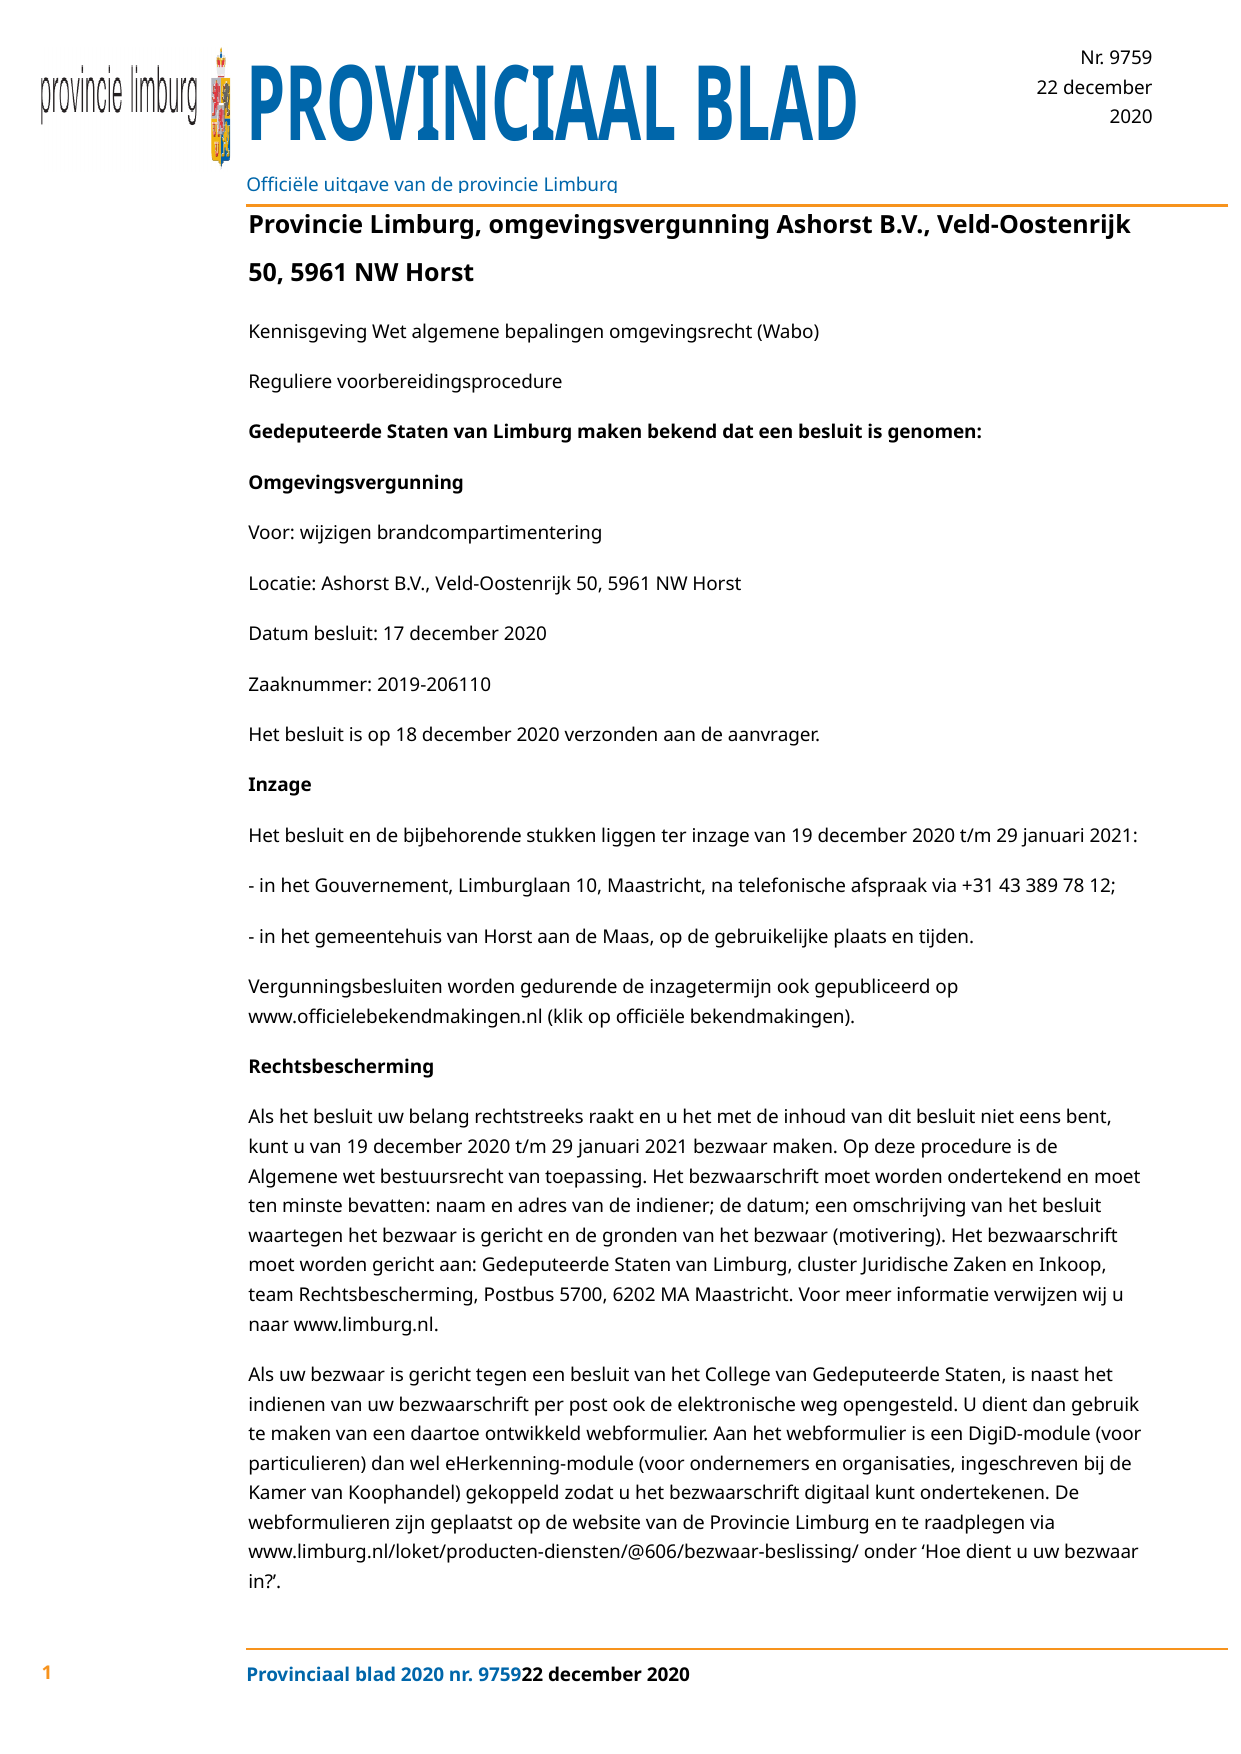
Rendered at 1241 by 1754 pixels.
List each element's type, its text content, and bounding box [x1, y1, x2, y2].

text Zaaknummer: 2019-206110 [248, 671, 1152, 697]
text Datum besluit: 17 december 2020 [248, 620, 1152, 646]
text Inzage [248, 772, 1152, 797]
text Omgevingsvergunning [248, 469, 1152, 495]
text Kennisgeving Wet algemene bepalingen omgevingsrecht (Wabo) [248, 318, 1152, 344]
text Als het besluit uw belang rechtstreeks raakt en u het met de inhoud van dit besluit niet eens bent, kunt u van 19 december 2020 t/m 29 januari 2021 bezwaar maken. Op deze procedure is de Algemene wet bestuursrecht van toepassing. Het bezwaarschrift moet worden ondertekend en moet ten minste bevatten: naam en adres van de indiener; de datum; een omschrijving van het besluit waartegen het bezwaar is gericht en de gronden van het bezwaar (motivering). Het bezwaarschrift moet worden gericht aan: Gedeputeerde Staten van Limburg, cluster Juridische Zaken en Inkoop, team Rechtsbescherming, Postbus 5700, 6202 MA Maastricht. Voor meer informatie verwijzen wij u naar www.limburg.nl. [248, 1104, 1152, 1337]
text Provincie Limburg, omgevingsvergunning Ashorst B.V., Veld-Oostenrijk 50, 5961 NW Horst [248, 207, 1152, 288]
text - in het gemeentehuis van Horst aan de Maas, op de gebruikelijke plaats en tijden. [248, 923, 1152, 949]
text Vergunningsbesluiten worden gedurende de inzagetermijn ook gepubliceerd op www.officielebekendmakingen.nl (klik op officiële bekendmakingen). [248, 973, 1152, 1029]
text Reguliere voorbereidingsprocedure [248, 368, 1152, 394]
text Voor: wijzigen brandcompartimentering [248, 519, 1152, 545]
text Als uw bezwaar is gericht tegen een besluit van het College van Gedeputeerde Staten, is naast het indienen van uw bezwaarschrift per post ook de elektronische weg opengesteld. U dient dan gebruik te maken van een daartoe ontwikkeld webformulier. Aan het webformulier is een DigiD-module (voor particulieren) dan wel eHerkenning-module (voor ondernemers en organisaties, ingeschreven bij de Kamer van Koophandel) gekoppeld zodat u het bezwaarschrift digitaal kunt ondertekenen. De webformulieren zijn geplaatst op de website van de Provincie Limburg en te raadplegen via www.limburg.nl/loket/producten-diensten/@606/bezwaar-beslissing/ onder ‘Hoe dient u uw bezwaar in?’. [248, 1361, 1152, 1594]
picture [41, 47, 231, 172]
text Het besluit is op 18 december 2020 verzonden aan de aanvrager. [248, 721, 1152, 747]
text Locatie: Ashorst B.V., Veld-Oostenrijk 50, 5961 NW Horst [248, 570, 1152, 596]
text - in het Gouvernement, Limburglaan 10, Maastricht, na telefonische afspraak via +31 43 389 78 12; [248, 872, 1152, 898]
text Het besluit en de bijbehorende stukken liggen ter inzage van 19 december 2020 t/m 29 januari 2021: [248, 822, 1152, 848]
text Rechtsbescherming [248, 1053, 1152, 1079]
text Gedeputeerde Staten van Limburg maken bekend dat een besluit is genomen: [248, 419, 1152, 444]
